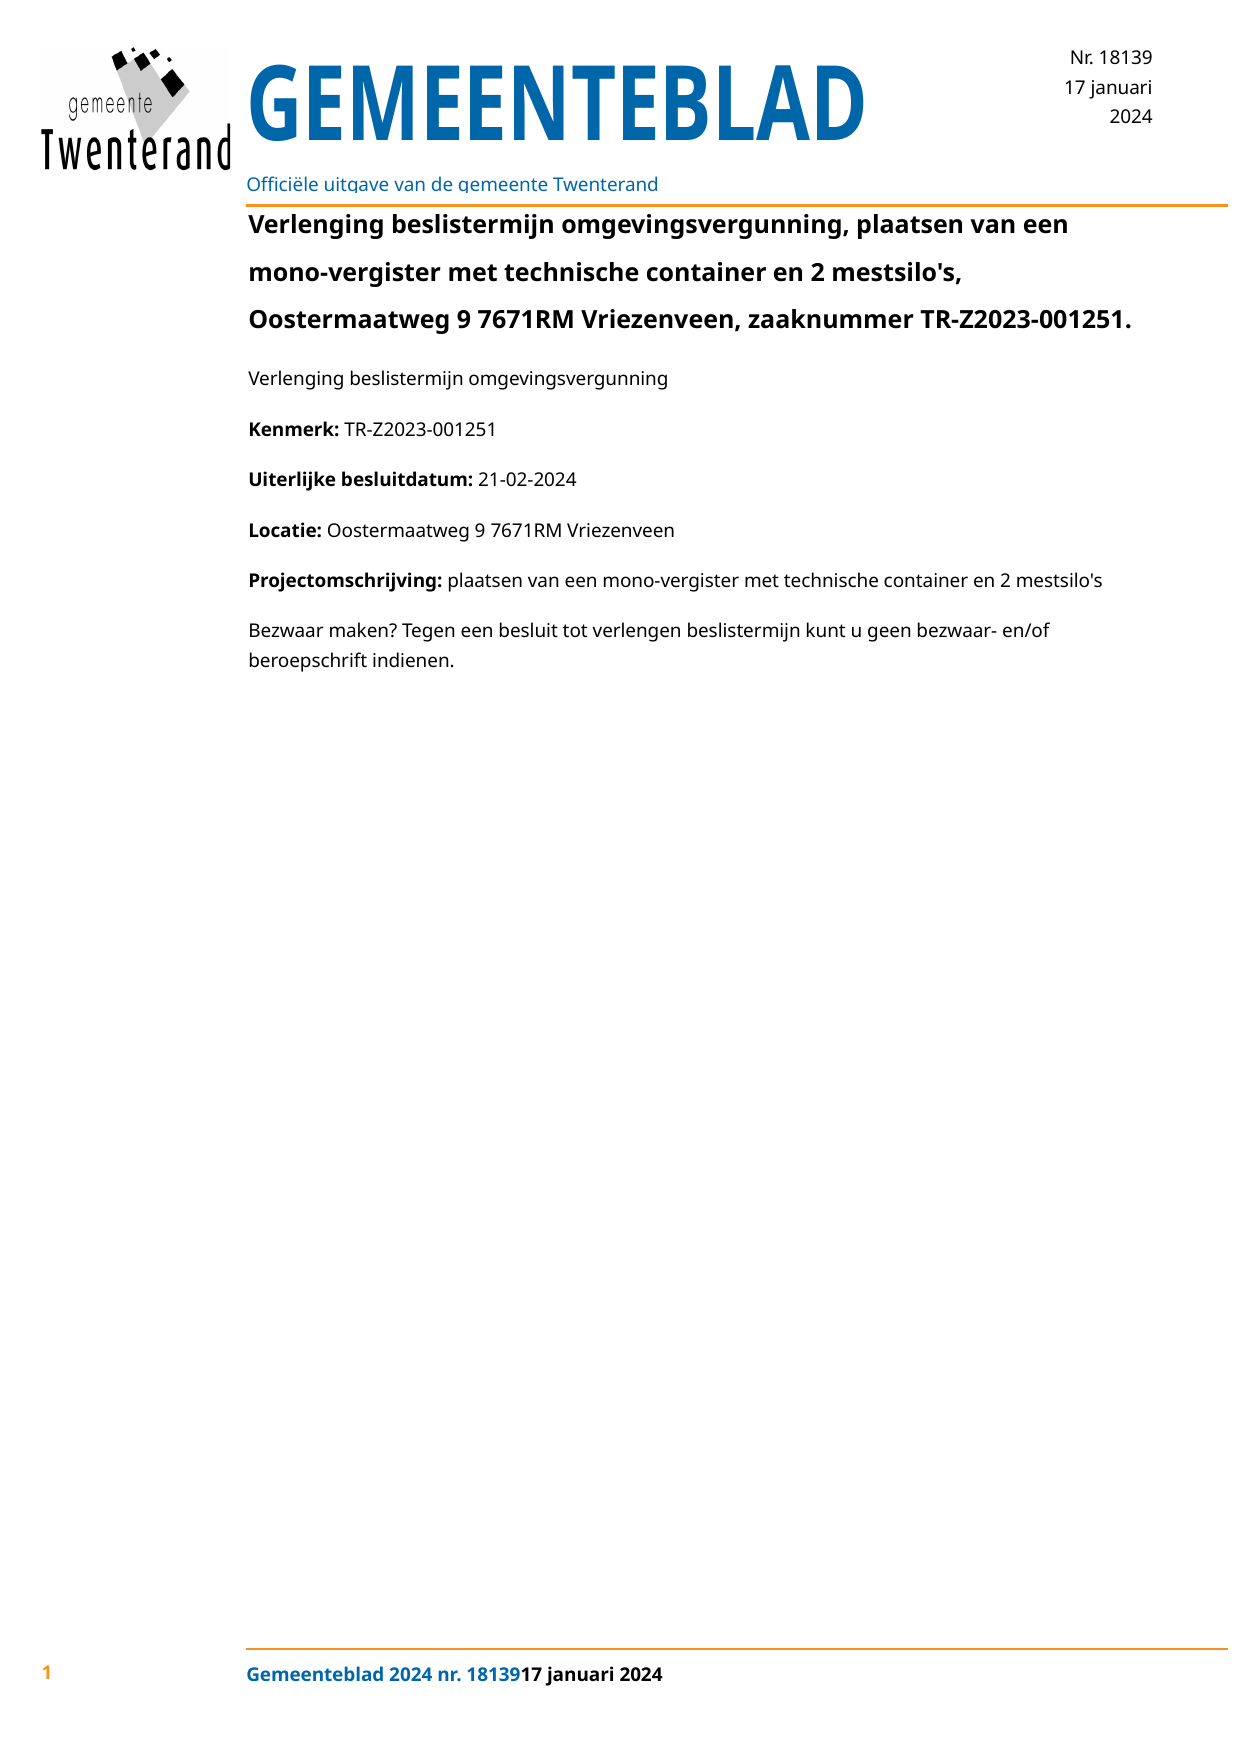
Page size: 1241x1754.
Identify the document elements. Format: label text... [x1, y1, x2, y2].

text Verlenging beslistermijn omgevingsvergunning, plaatsen van een mono-vergister met technische container en 2 mestsilo's, Oostermaatweg 9 7671RM Vriezenveen, zaaknummer TR-Z2023-001251. [248, 207, 1152, 336]
text Uiterlijke besluitdatum: 21-02-2024 [248, 466, 1152, 492]
text Projectomschrijving: plaatsen van een mono-vergister met technische container en 2 mestsilo's [248, 567, 1152, 593]
text Verlenging beslistermijn omgevingsvergunning [248, 366, 1152, 391]
text Locatie: Oostermaatweg 9 7671RM Vriezenveen [248, 517, 1152, 542]
picture [41, 47, 231, 172]
text Kenmerk: TR-Z2023-001251 [248, 416, 1152, 442]
text Bezwaar maken? Tegen een besluit tot verlengen beslistermijn kunt u geen bezwaar- en/of beroepschrift indienen. [248, 618, 1152, 673]
